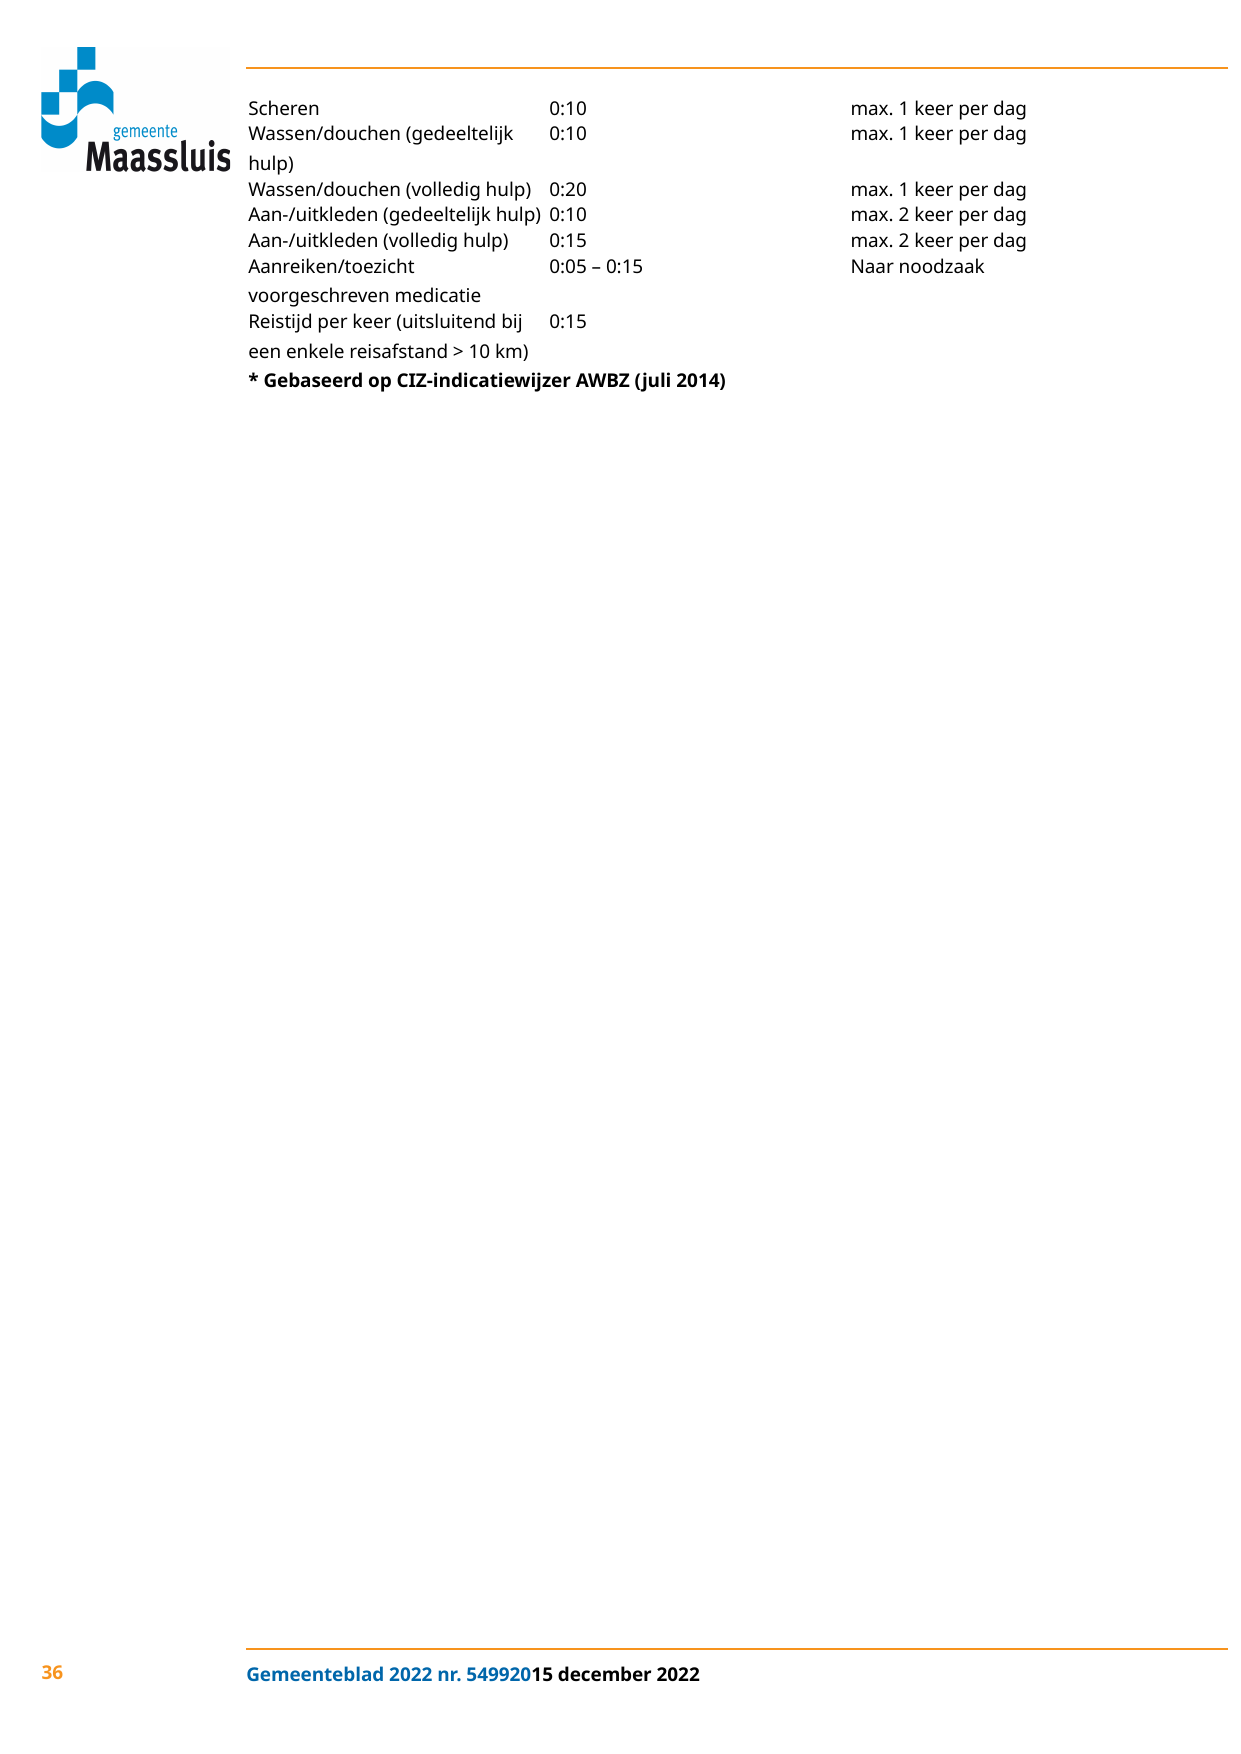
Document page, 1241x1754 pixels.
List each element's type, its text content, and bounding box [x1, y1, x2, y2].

table_cell max. 2 keer per dag [850, 202, 1152, 227]
table_cell 0:10 [549, 95, 850, 121]
table_cell 0:05 – 0:15 [549, 253, 850, 308]
table_cell 0:10 [549, 202, 850, 227]
text * Gebaseerd op CIZ-indicatiewijzer AWBZ (juli 2014) [248, 367, 1152, 393]
table_cell 0:20 [549, 176, 850, 202]
table_cell Aan-/uitkleden (volledig hulp) [248, 227, 549, 253]
picture [41, 47, 77, 92]
picture [41, 47, 231, 172]
table_cell 0:15 [549, 227, 850, 253]
table_cell max. 2 keer per dag [850, 227, 1152, 253]
table_cell Reistijd per keer (uitsluitend bij een enkele reisafstand > 10 km) [248, 308, 549, 364]
table_cell 0:10 [549, 121, 850, 176]
table_cell Naar noodzaak [850, 253, 1152, 308]
table_cell Aanreiken/toezicht voorgeschreven medicatie [248, 253, 549, 308]
table_cell [850, 308, 1152, 364]
table_cell max. 1 keer per dag [850, 121, 1152, 176]
table_cell max. 1 keer per dag [850, 176, 1152, 202]
table_cell 0:15 [549, 308, 850, 364]
table_cell Aan-/uitkleden (gedeeltelijk hulp) [248, 202, 549, 227]
table_cell Wassen/douchen (volledig hulp) [248, 176, 549, 202]
table_cell Scheren [248, 95, 549, 121]
table_cell max. 1 keer per dag [850, 95, 1152, 121]
table_cell Wassen/douchen (gedeeltelijk hulp) [248, 121, 549, 176]
